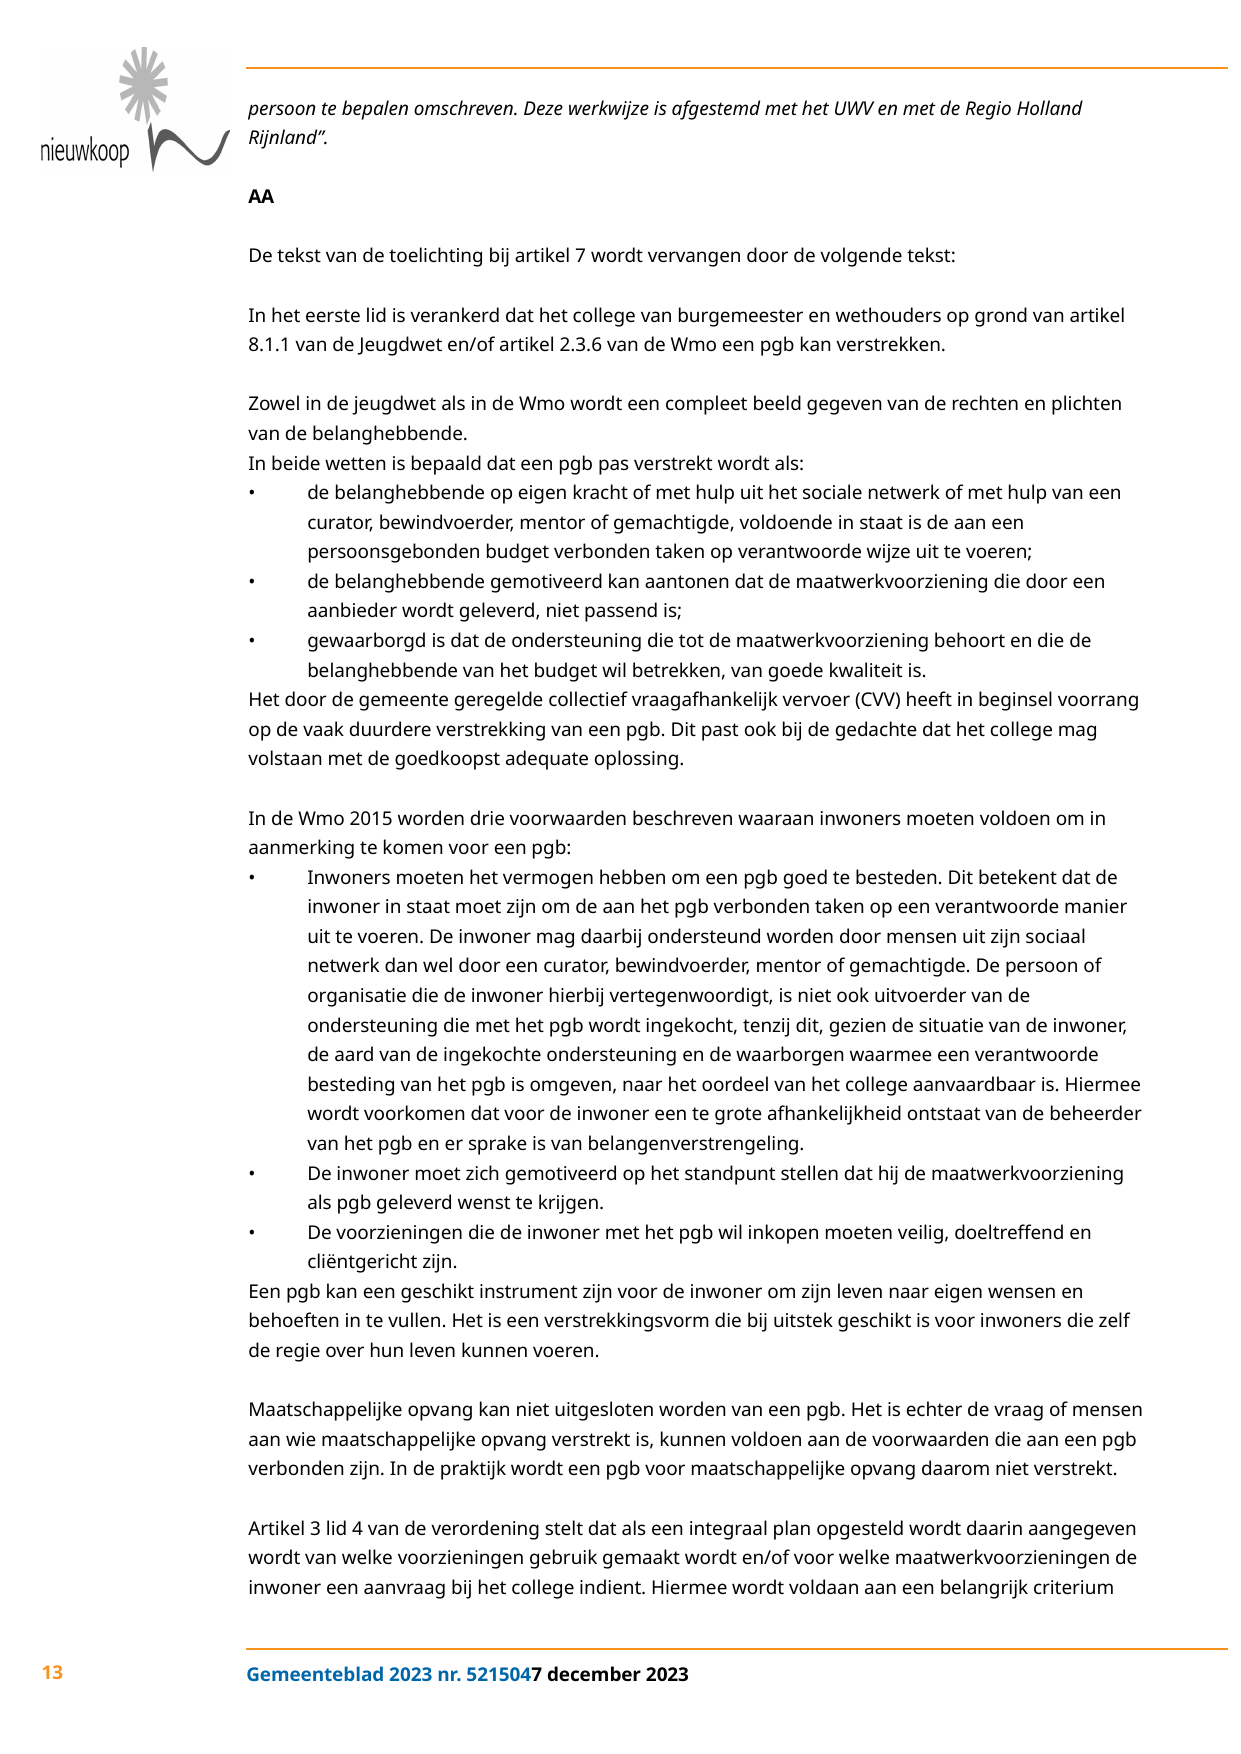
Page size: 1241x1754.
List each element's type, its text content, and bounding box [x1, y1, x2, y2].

list de belanghebbende op eigen kracht of met hulp uit het sociale netwerk of met hulp van een curator, bewindvoerder, mentor of gemachtigde, voldoende in staat is de aan een persoonsgebonden budget verbonden taken op verantwoorde wijze uit te voeren; [248, 479, 1152, 564]
text Maatschappelijke opvang kan niet uitgesloten worden van een pgb. Het is echter de vraag of mensen aan wie maatschappelijke opvang verstrekt is, kunnen voldoen aan de voorwaarden die aan een pgb verbonden zijn. In de praktijk wordt een pgb voor maatschappelijke opvang daarom niet verstrekt. [248, 1396, 1152, 1481]
text Het door de gemeente geregelde collectief vraagafhankelijk vervoer (CVV) heeft in beginsel voorrang op de vaak duurdere verstrekking van een pgb. Dit past ook bij de gedachte dat het college mag volstaan met de goedkoopst adequate oplossing. [248, 686, 1152, 771]
text Artikel 3 lid 4 van de verordening stelt dat als een integraal plan opgesteld wordt daarin aangegeven wordt van welke voorzieningen gebruik gemaakt wordt en/of voor welke maatwerkvoorzieningen de inwoner een aanvraag bij het college indient. Hiermee wordt voldaan aan een belangrijk criterium [248, 1515, 1152, 1600]
list De voorzieningen die de inwoner met het pgb wil inkopen moeten veilig, doeltreffend en cliëntgericht zijn. [248, 1219, 1152, 1274]
text persoon te bepalen omschreven. Deze werkwijze is afgestemd met het UWV en met de Regio Holland Rijnland”. [248, 95, 1152, 150]
text In de Wmo 2015 worden drie voorwaarden beschreven waaraan inwoners moeten voldoen om in aanmerking te komen voor een pgb: [248, 805, 1152, 860]
text AA [248, 183, 1152, 209]
text In het eerste lid is verankerd dat het college van burgemeester en wethouders op grond van artikel 8.1.1 van de Jeugdwet en/of artikel 2.3.6 van de Wmo een pgb kan verstrekken. [248, 302, 1152, 357]
list Inwoners moeten het vermogen hebben om een pgb goed te besteden. Dit betekent dat de inwoner in staat moet zijn om de aan het pgb verbonden taken op een verantwoorde manier uit te voeren. De inwoner mag daarbij ondersteund worden door mensen uit zijn sociaal netwerk dan wel door een curator, bewindvoerder, mentor of gemachtigde. De persoon of organisatie die de inwoner hierbij vertegenwoordigt, is niet ook uitvoerder van de ondersteuning die met het pgb wordt ingekocht, tenzij dit, gezien de situatie van de inwoner, de aard van de ingekochte ondersteuning en de waarborgen waarmee een verantwoorde besteding van het pgb is omgeven, naar het oordeel van het college aanvaardbaar is. Hiermee wordt voorkomen dat voor de inwoner een te grote afhankelijkheid ontstaat van de beheerder van het pgb en er sprake is van belangenverstrengeling. [248, 864, 1152, 1156]
text Zowel in de jeugdwet als in de Wmo wordt een compleet beeld gegeven van de rechten en plichten van de belanghebbende. [248, 391, 1152, 446]
list de belanghebbende gemotiveerd kan aantonen dat de maatwerkvoorziening die door een aanbieder wordt geleverd, niet passend is; [248, 568, 1152, 623]
picture [41, 47, 231, 172]
text De tekst van de toelichting bij artikel 7 wordt vervangen door de volgende tekst: [248, 243, 1152, 268]
list De inwoner moet zich gemotiveerd op het standpunt stellen dat hij de maatwerkvoorziening als pgb geleverd wenst te krijgen. [248, 1160, 1152, 1215]
list gewaarborgd is dat de ondersteuning die tot de maatwerkvoorziening behoort en die de belanghebbende van het budget wil betrekken, van goede kwaliteit is. [248, 627, 1152, 683]
text In beide wetten is bepaald dat een pgb pas verstrekt wordt als: [248, 450, 1152, 476]
text Een pgb kan een geschikt instrument zijn voor de inwoner om zijn leven naar eigen wensen en behoeften in te vullen. Het is een verstrekkingsvorm die bij uitstek geschikt is voor inwoners die zelf de regie over hun leven kunnen voeren. [248, 1278, 1152, 1363]
